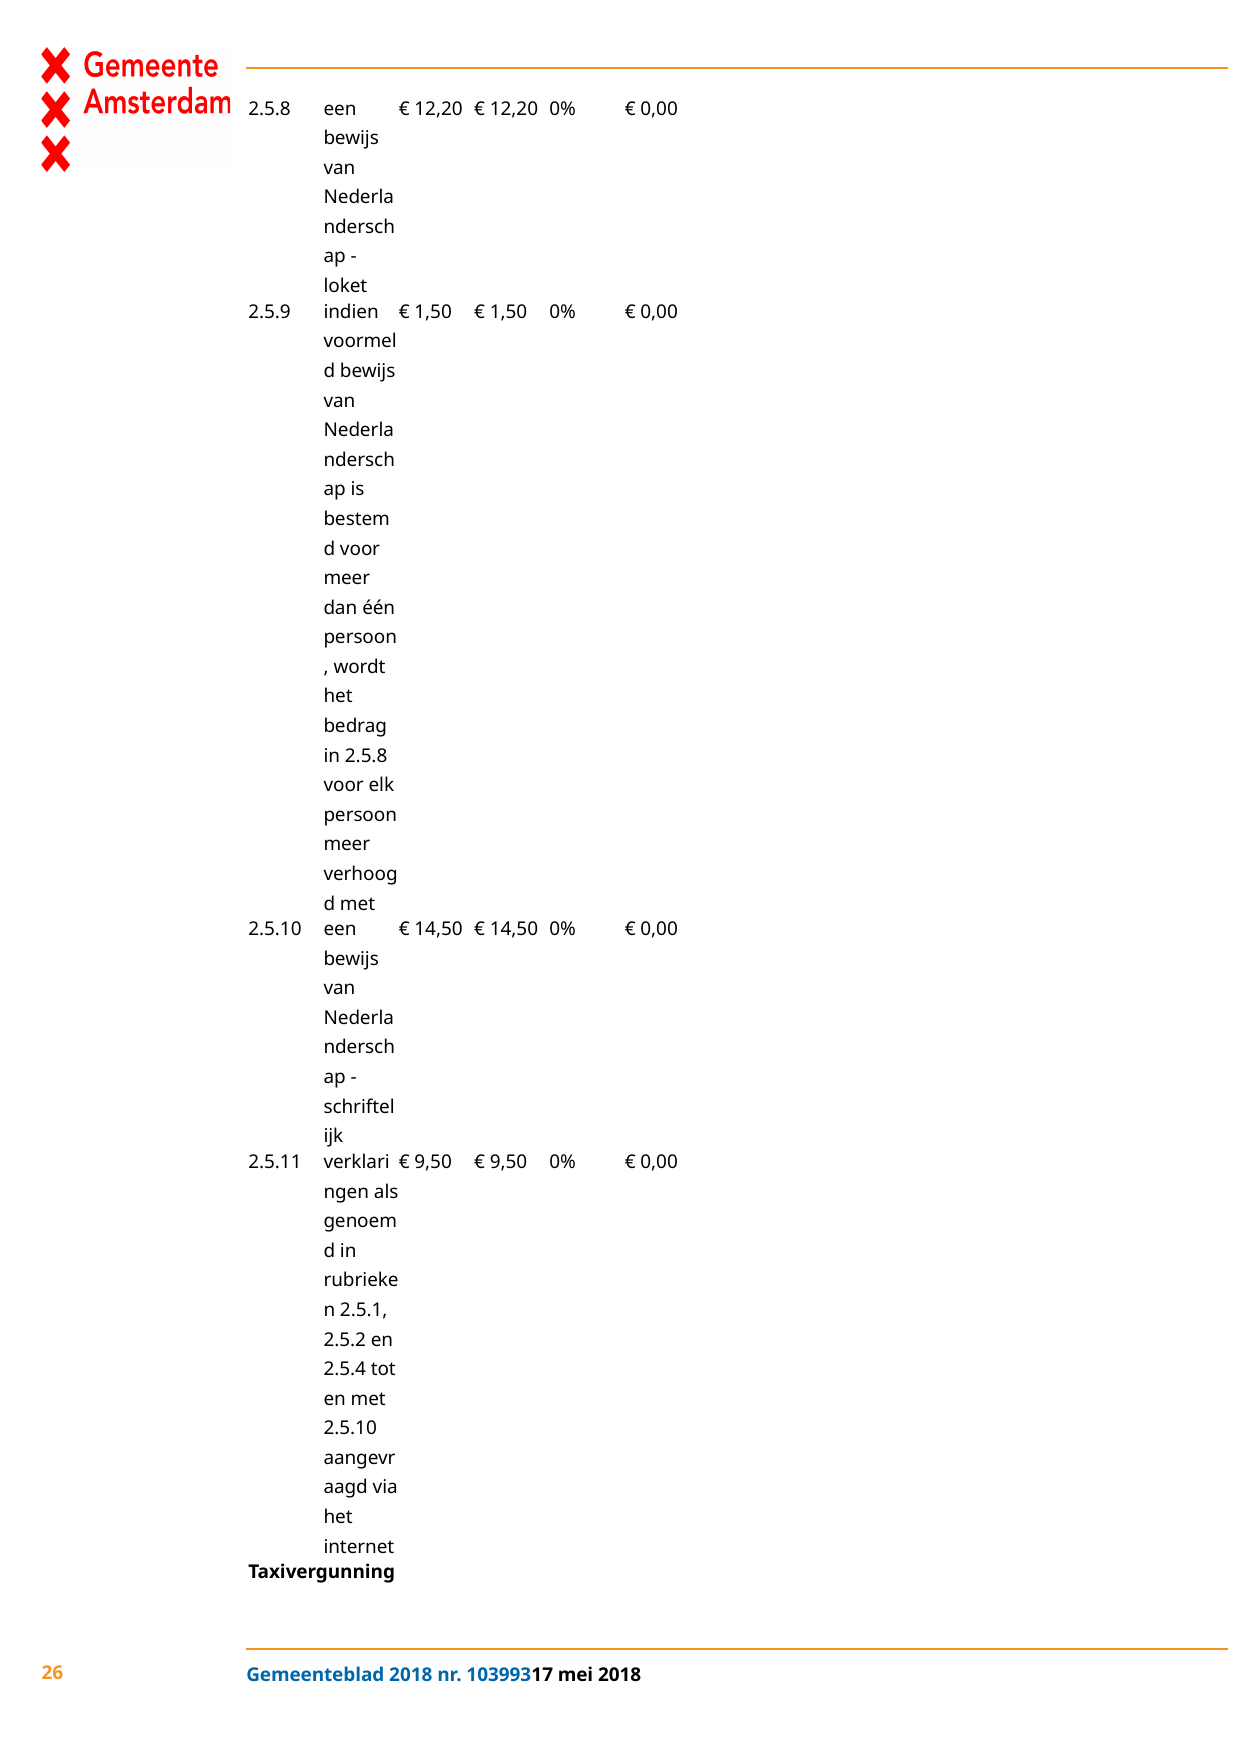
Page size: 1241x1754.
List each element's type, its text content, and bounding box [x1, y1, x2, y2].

table_cell [399, 1559, 474, 1584]
table_cell € 12,20 [474, 95, 549, 298]
table_cell 2.5.10 [248, 915, 323, 1148]
table_cell € 12,20 [399, 95, 474, 298]
table_cell € 0,00 [625, 1148, 700, 1558]
table_cell € 1,50 [399, 298, 474, 915]
table_cell indien voormeld bewijs van Nederlanderschap is bestemd voor meer dan één persoon, wordt het bedrag in 2.5.8 voor elk persoon meer verhoogd met [323, 298, 398, 915]
table_cell een bewijs van Nederlanderschap - loket [323, 95, 398, 298]
table_cell 0% [549, 298, 624, 915]
table_cell [549, 1559, 624, 1584]
table_cell € 9,50 [474, 1148, 549, 1558]
table_cell € 9,50 [399, 1148, 474, 1558]
table_cell een bewijs van Nederlanderschap - schriftelijk [323, 915, 398, 1148]
table_cell 2.5.8 [248, 95, 323, 298]
table_cell Taxivergunning [248, 1559, 398, 1584]
table_cell € 1,50 [474, 298, 549, 915]
table_cell 0% [549, 1148, 624, 1558]
table_cell 0% [549, 915, 624, 1148]
table_cell € 14,50 [399, 915, 474, 1148]
table_cell € 0,00 [625, 915, 700, 1148]
table_cell 0% [549, 95, 624, 298]
table_cell verklaringen als genoemd in rubrieken 2.5.1, 2.5.2 en 2.5.4 tot en met 2.5.10 aangevraagd via het internet [323, 1148, 398, 1558]
table_cell € 0,00 [625, 298, 700, 915]
table_cell 2.5.9 [248, 298, 323, 915]
table_cell € 14,50 [474, 915, 549, 1148]
table_cell [474, 1559, 549, 1584]
table_cell [625, 1559, 700, 1584]
table_cell € 0,00 [625, 95, 700, 298]
table_cell 2.5.11 [248, 1148, 323, 1558]
picture [41, 47, 231, 172]
